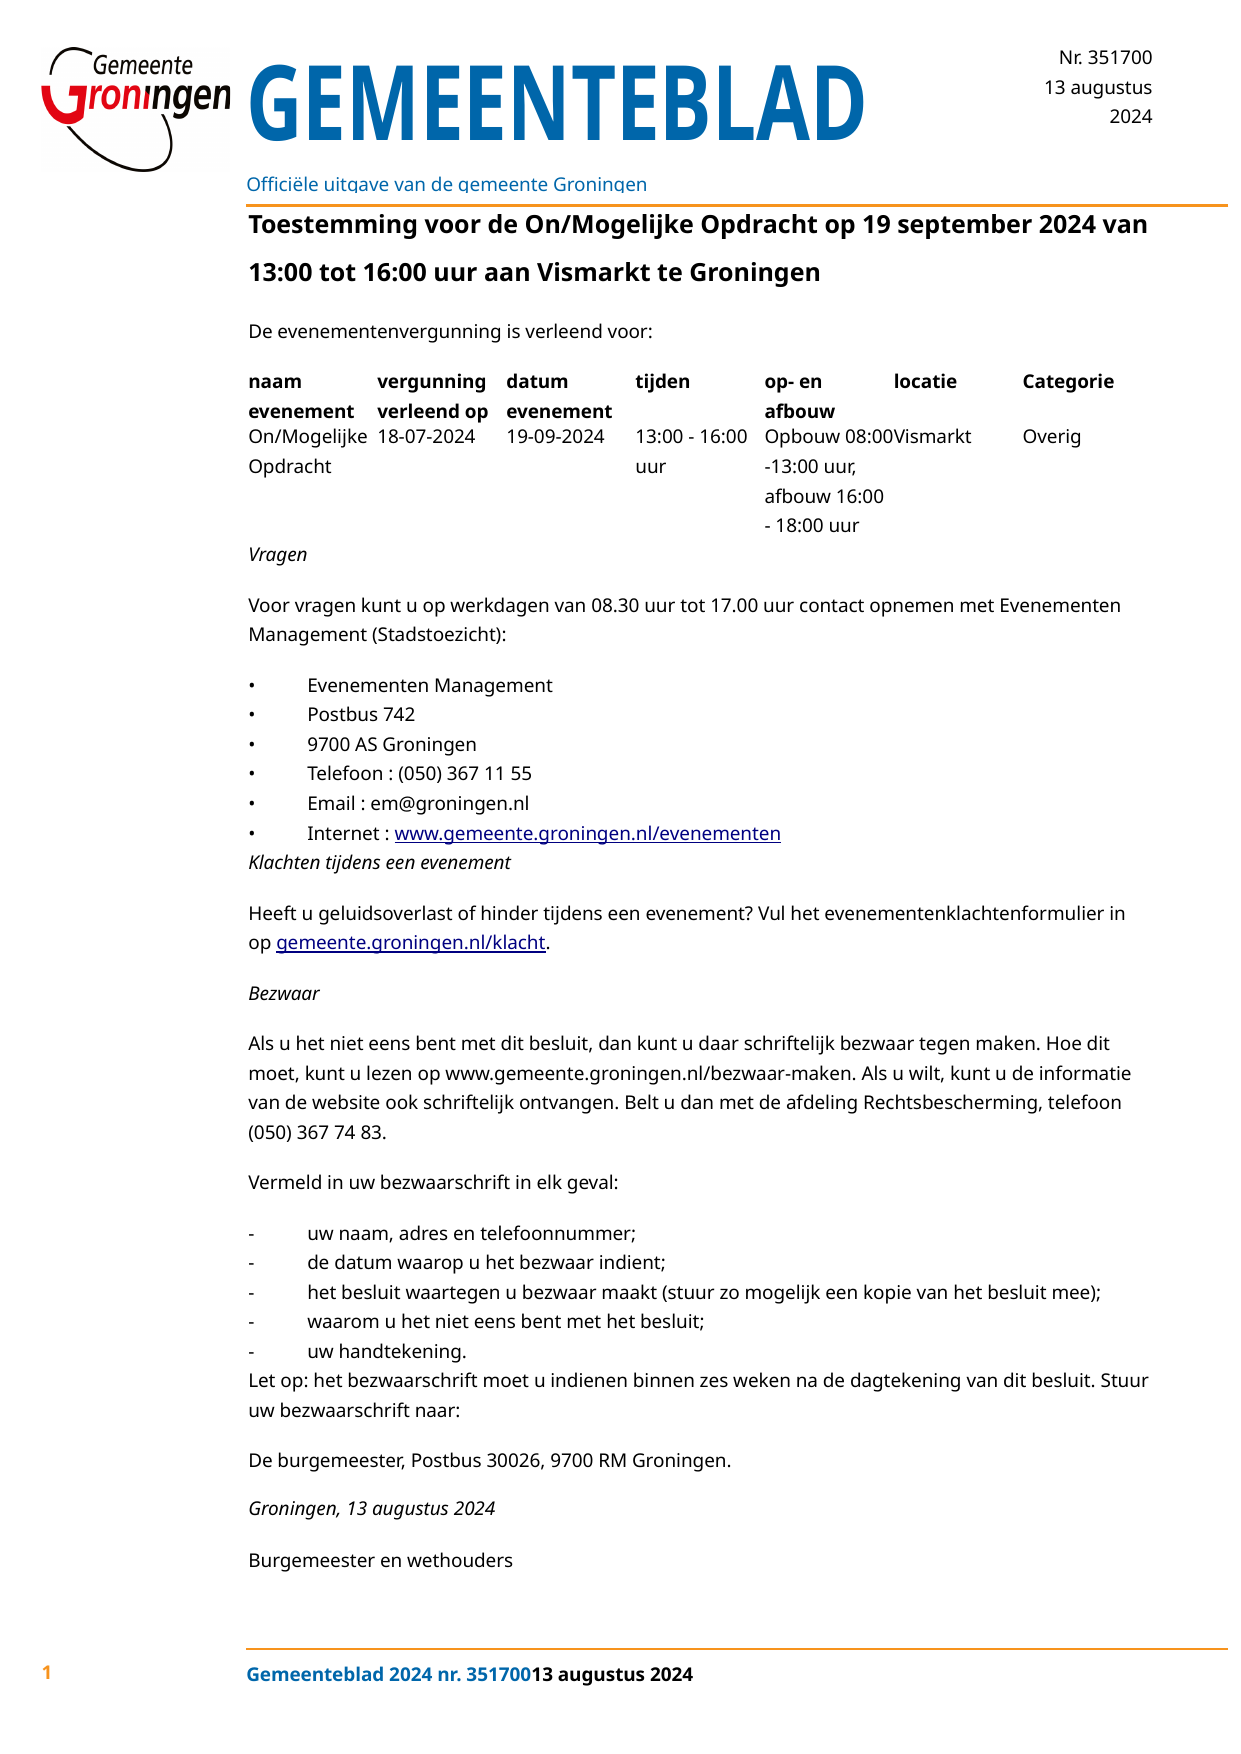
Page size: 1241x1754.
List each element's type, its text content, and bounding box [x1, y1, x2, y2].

table_cell 18-07-2024 [377, 424, 506, 538]
table_header op- en afbouw [764, 369, 893, 424]
table_cell Overig [1023, 424, 1152, 538]
table_cell Opbouw 08:00 -13:00 uur, afbouw 16:00 - 18:00 uur [764, 424, 893, 538]
list waarom u het niet eens bent met het besluit; [248, 1308, 1152, 1334]
table_cell Vismarkt [894, 424, 1022, 538]
list uw handtekening. [248, 1338, 1152, 1364]
text Als u het niet eens bent met dit besluit, dan kunt u daar schriftelijk bezwaar tegen maken. Hoe dit moet, kunt u lezen op www.gemeente.groningen.nl/bezwaar-maken. Als u wilt, kunt u de informatie van de website ook schriftelijk ontvangen. Belt u dan met de afdeling Rechtsbescherming, telefoon (050) 367 74 83. [248, 1030, 1152, 1145]
table_cell 13:00 - 16:00 uur [635, 424, 764, 538]
list Evenementen Management [248, 672, 1152, 698]
list Internet : www.gemeente.groningen.nl/evenementen [248, 820, 1152, 846]
table_header tijden [635, 369, 764, 424]
table_header vergunning verleend op [377, 369, 506, 424]
text Vragen [248, 541, 1152, 567]
text Vermeld in uw bezwaarschrift in elk geval: [248, 1169, 1152, 1195]
list het besluit waartegen u bezwaar maakt (stuur zo mogelijk een kopie van het besluit mee); [248, 1279, 1152, 1305]
list 9700 AS Groningen [248, 731, 1152, 757]
text Bezwaar [248, 980, 1152, 1006]
text Toestemming voor de On/Mogelijke Opdracht op 19 september 2024 van 13:00 tot 16:00 uur aan Vismarkt te Groningen [248, 207, 1152, 288]
text Groningen, 13 augustus 2024 [248, 1496, 1152, 1521]
list Telefoon : (050) 367 11 55 [248, 761, 1152, 786]
text Heeft u geluidsoverlast of hinder tijdens een evenement? Vul het evenementenklachtenformulier in op gemeente.groningen.nl/klacht. [248, 900, 1152, 955]
text Klachten tijdens een evenement [248, 849, 1152, 875]
table_cell On/Mogelijke Opdracht [248, 424, 377, 538]
table_cell 19-09-2024 [506, 424, 635, 538]
text Let op: het bezwaarschrift moet u indienen binnen zes weken na de dagtekening van dit besluit. Stuur uw bezwaarschrift naar: [248, 1368, 1152, 1423]
picture [41, 47, 231, 172]
list Email : em@groningen.nl [248, 790, 1152, 816]
text De burgemeester, Postbus 30026, 9700 RM Groningen. [248, 1448, 1152, 1473]
table_header naam evenement [248, 369, 377, 424]
table_header Categorie [1023, 369, 1152, 424]
table_header datum evenement [506, 369, 635, 424]
text De evenementenvergunning is verleend voor: [248, 318, 1152, 344]
list Postbus 742 [248, 701, 1152, 727]
table_header locatie [894, 369, 1022, 424]
list uw naam, adres en telefoonnummer; [248, 1220, 1152, 1246]
text Voor vragen kunt u op werkdagen van 08.30 uur tot 17.00 uur contact opnemen met Evenementen Management (Stadstoezicht): [248, 592, 1152, 647]
list de datum waarop u het bezwaar indient; [248, 1249, 1152, 1275]
text Burgemeester en wethouders [248, 1547, 1152, 1573]
